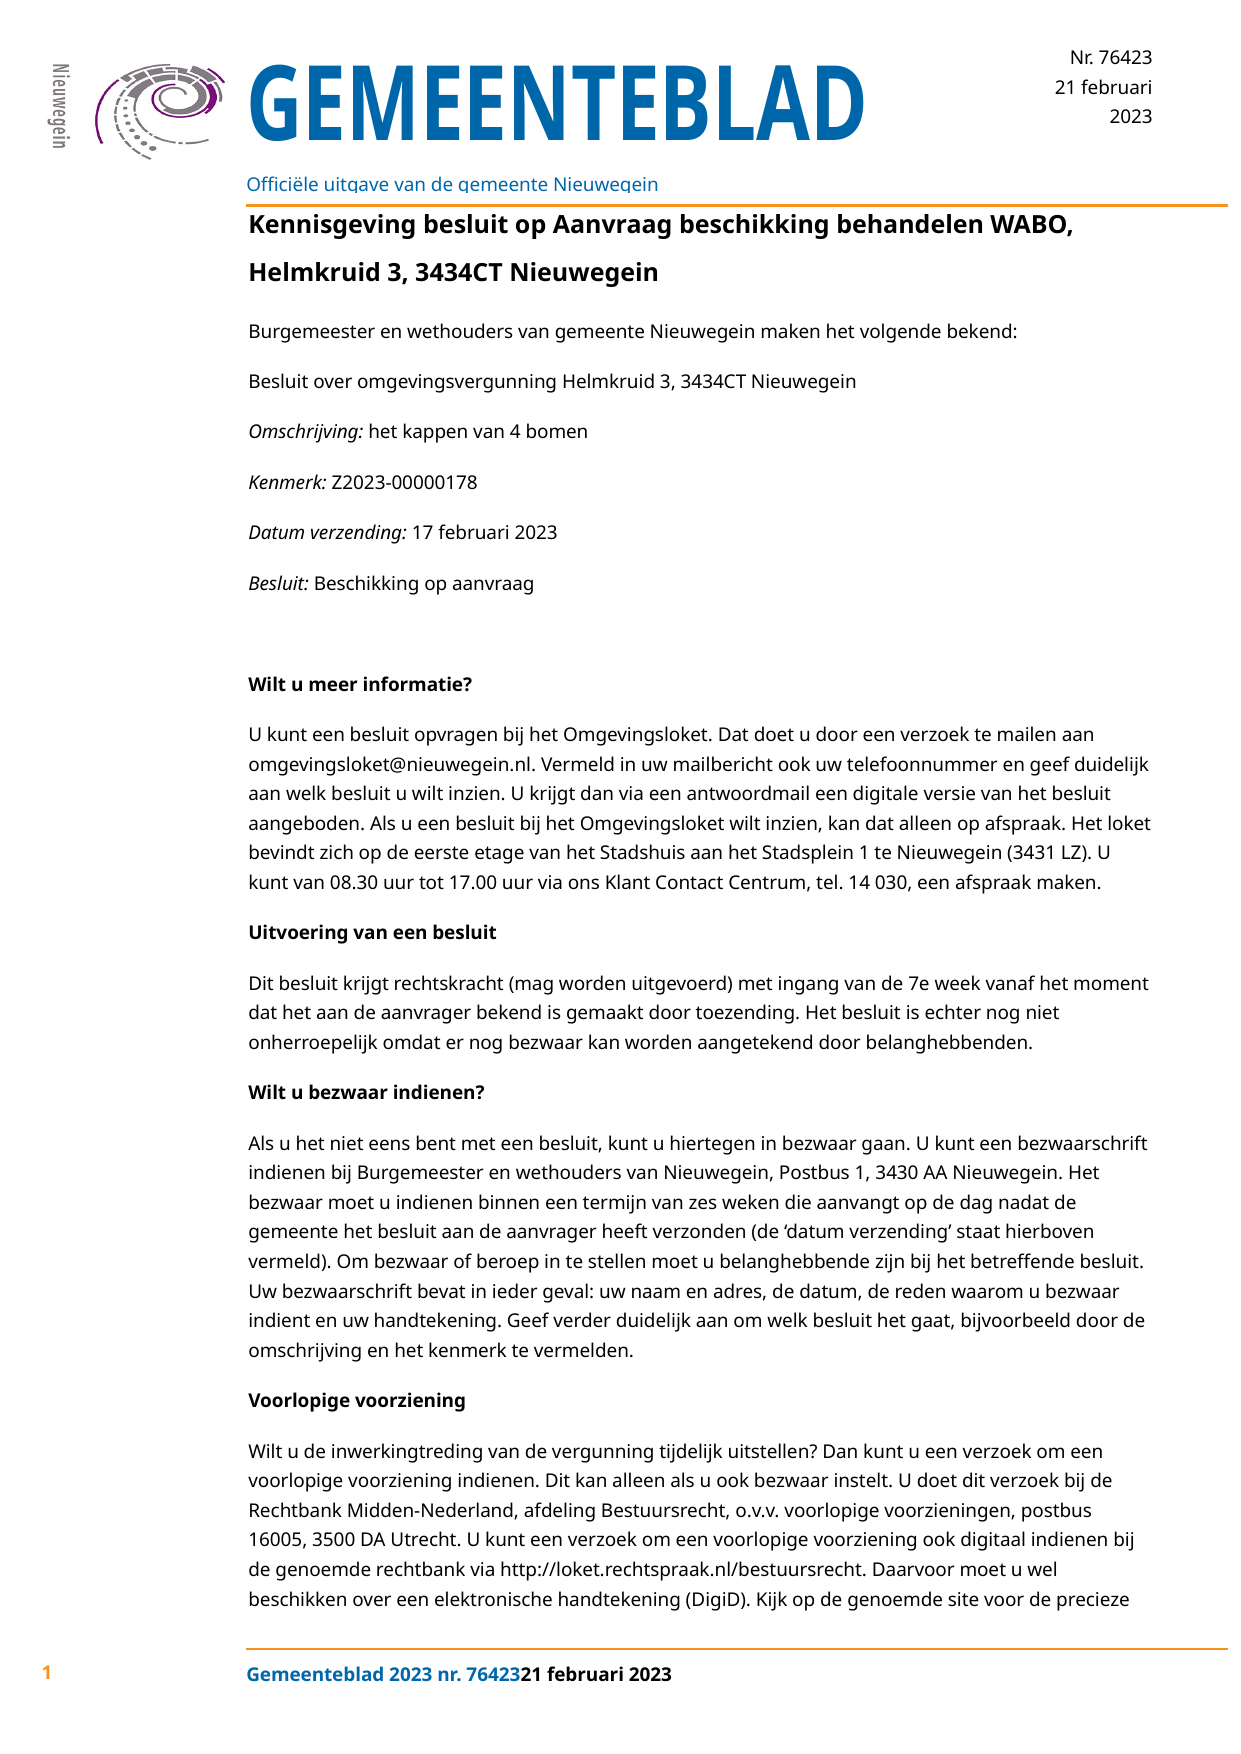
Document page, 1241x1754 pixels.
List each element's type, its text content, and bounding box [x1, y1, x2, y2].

text Kennisgeving besluit op Aanvraag beschikking behandelen WABO, Helmkruid 3, 3434CT Nieuwegein [248, 207, 1152, 288]
text Kenmerk: Z2023-00000178 [248, 469, 1152, 495]
text Omschrijving: het kappen van 4 bomen [248, 419, 1152, 444]
text Datum verzending: 17 februari 2023 [248, 519, 1152, 545]
text Als u het niet eens bent met een besluit, kunt u hiertegen in bezwaar gaan. U kunt een bezwaarschrift indienen bij Burgemeester en wethouders van Nieuwegein, Postbus 1, 3430 AA Nieuwegein. Het bezwaar moet u indienen binnen een termijn van zes weken die aanvangt op de dag nadat de gemeente het besluit aan de aanvrager heeft verzonden (de ‘datum verzending’ staat hierboven vermeld). Om bezwaar of beroep in te stellen moet u belanghebbende zijn bij het betreffende besluit. Uw bezwaarschrift bevat in ieder geval: uw naam en adres, de datum, de reden waarom u bezwaar indient en uw handtekening. Geef verder duidelijk aan om welk besluit het gaat, bijvoorbeeld door de omschrijving en het kenmerk te vermelden. [248, 1130, 1152, 1363]
text Wilt u bezwaar indienen? [248, 1079, 1152, 1105]
text Voorlopige voorziening [248, 1387, 1152, 1413]
text Besluit: Beschikking op aanvraag [248, 570, 1152, 596]
text Burgemeester en wethouders van gemeente Nieuwegein maken het volgende bekend: [248, 318, 1152, 344]
text U kunt een besluit opvragen bij het Omgevingsloket. Dat doet u door een verzoek te mailen aan omgevingsloket@nieuwegein.nl. Vermeld in uw mailbericht ook uw telefoonnummer en geef duidelijk aan welk besluit u wilt inzien. U krijgt dan via een antwoordmail een digitale versie van het besluit aangeboden. Als u een besluit bij het Omgevingsloket wilt inzien, kan dat alleen op afspraak. Het loket bevindt zich op de eerste etage van het Stadshuis aan het Stadsplein 1 te Nieuwegein (3431 LZ). U kunt van 08.30 uur tot 17.00 uur via ons Klant Contact Centrum, tel. 14 030, een afspraak maken. [248, 721, 1152, 895]
text Uitvoering van een besluit [248, 919, 1152, 945]
text Wilt u de inwerkingtreding van de vergunning tijdelijk uitstellen? Dan kunt u een verzoek om een voorlopige voorziening indienen. Dit kan alleen als u ook bezwaar instelt. U doet dit verzoek bij de Rechtbank Midden-Nederland, afdeling Bestuursrecht, o.v.v. voorlopige voorzieningen, postbus 16005, 3500 DA Utrecht. U kunt een verzoek om een voorlopige voorziening ook digitaal indienen bij de genoemde rechtbank via http://loket.rechtspraak.nl/bestuursrecht. Daarvoor moet u wel beschikken over een elektronische handtekening (DigiD). Kijk op de genoemde site voor de precieze [248, 1438, 1152, 1612]
text Besluit over omgevingsvergunning Helmkruid 3, 3434CT Nieuwegein [248, 368, 1152, 394]
text Dit besluit krijgt rechtskracht (mag worden uitgevoerd) met ingang van de 7e week vanaf het moment dat het aan de aanvrager bekend is gemaakt door toezending. Het besluit is echter nog niet onherroepelijk omdat er nog bezwaar kan worden aangetekend door belanghebbenden. [248, 970, 1152, 1055]
text Wilt u meer informatie? [248, 671, 1152, 697]
picture [41, 47, 231, 172]
